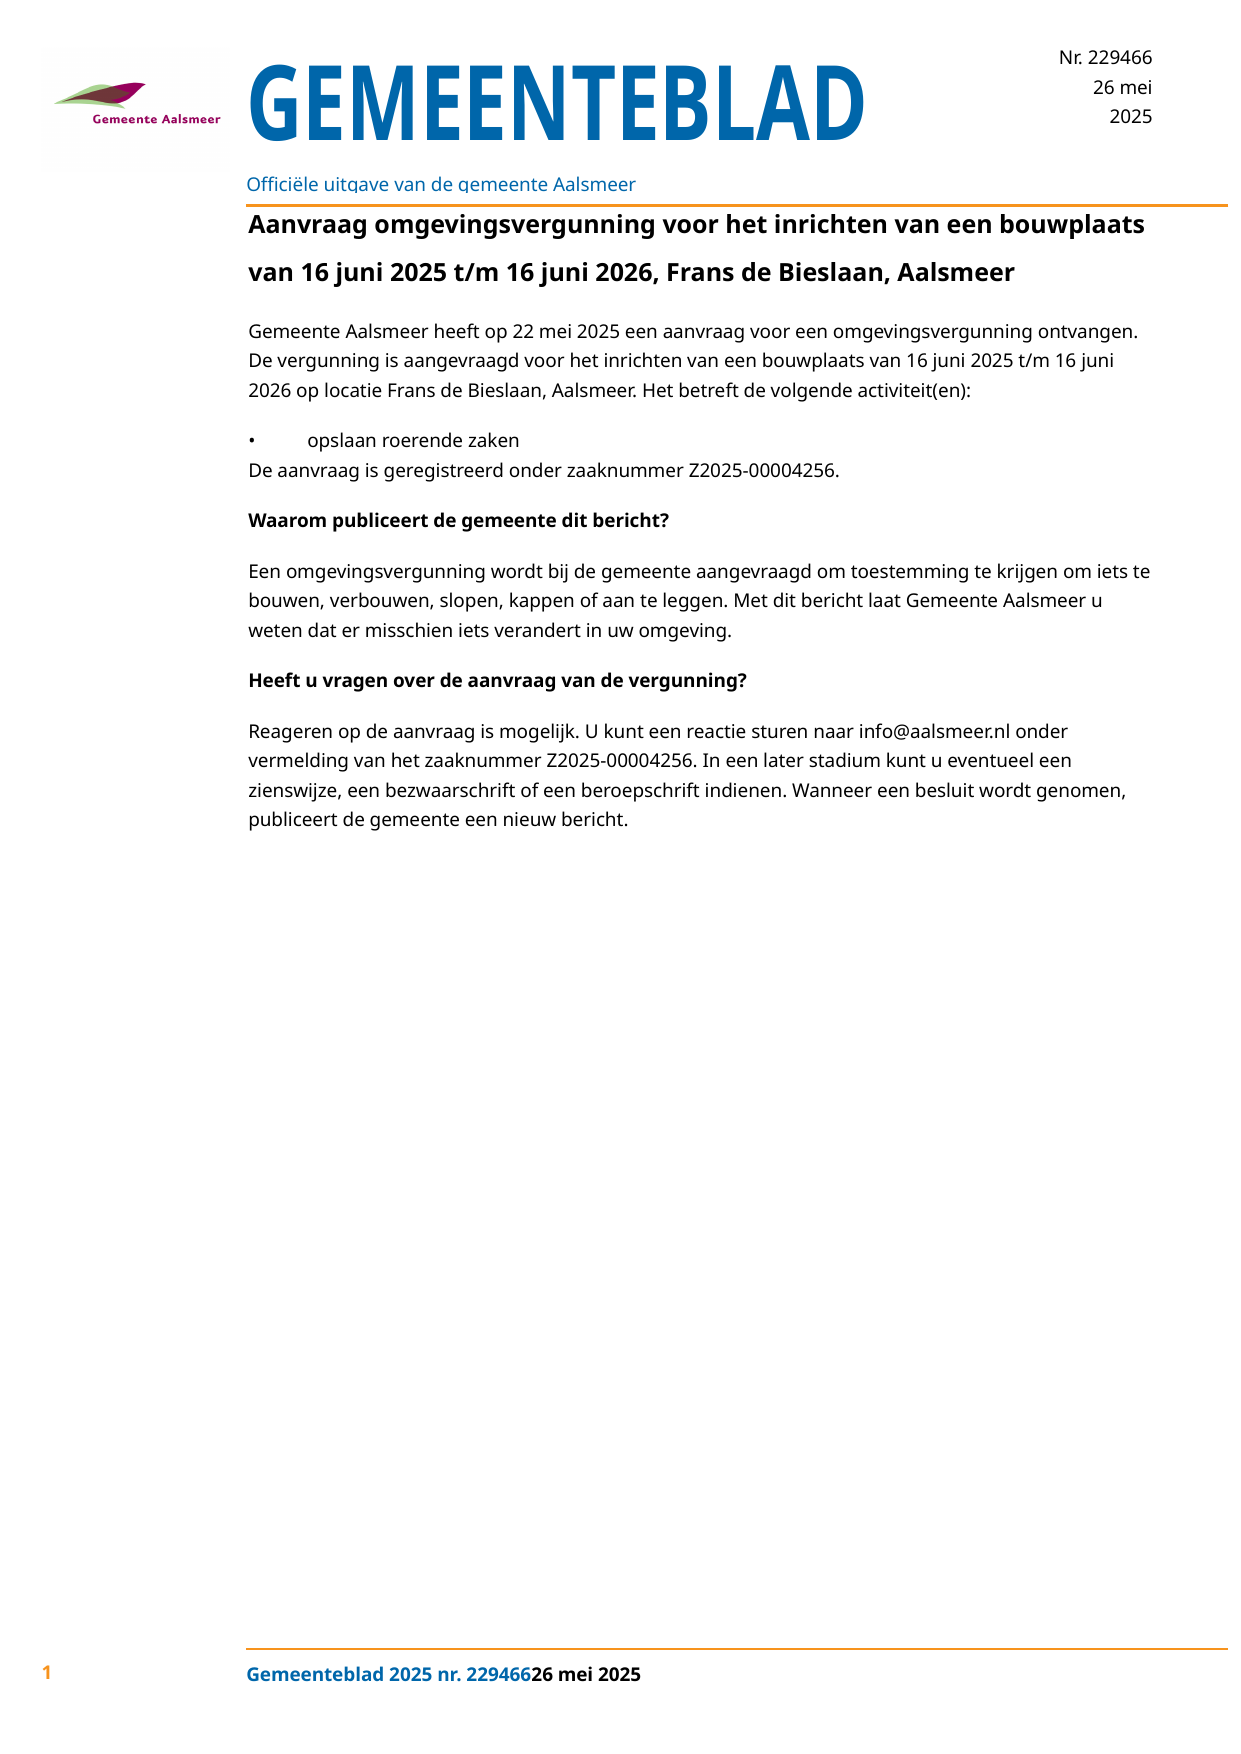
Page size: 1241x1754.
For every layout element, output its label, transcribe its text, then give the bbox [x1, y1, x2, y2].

text Heeft u vragen over de aanvraag van de vergunning? [248, 667, 1152, 693]
text Een omgevingsvergunning wordt bij de gemeente aangevraagd om toestemming te krijgen om iets te bouwen, verbouwen, slopen, kappen of aan te leggen. Met dit bericht laat Gemeente Aalsmeer u weten dat er misschien iets verandert in uw omgeving. [248, 558, 1152, 643]
text Gemeente Aalsmeer heeft op 22 mei 2025 een aanvraag voor een omgevingsvergunning ontvangen. De vergunning is aangevraagd voor het inrichten van een bouwplaats van 16 juni 2025 t/m 16 juni 2026 op locatie Frans de Bieslaan, Aalsmeer. Het betreft de volgende activiteit(en): [248, 318, 1152, 403]
text Waarom publiceert de gemeente dit bericht? [248, 507, 1152, 533]
list opslaan roerende zaken [248, 427, 1152, 453]
picture [41, 47, 231, 172]
text Aanvraag omgevingsvergunning voor het inrichten van een bouwplaats van 16 juni 2025 t/m 16 juni 2026, Frans de Bieslaan, Aalsmeer [248, 207, 1152, 288]
text De aanvraag is geregistreerd onder zaaknummer Z2025-00004256. [248, 457, 1152, 483]
text Reageren op de aanvraag is mogelijk. U kunt een reactie sturen naar info@aalsmeer.nl onder vermelding van het zaaknummer Z2025-00004256. In een later stadium kunt u eventueel een zienswijze, een bezwaarschrift of een beroepschrift indienen. Wanneer een besluit wordt genomen, publiceert de gemeente een nieuw bericht. [248, 718, 1152, 832]
